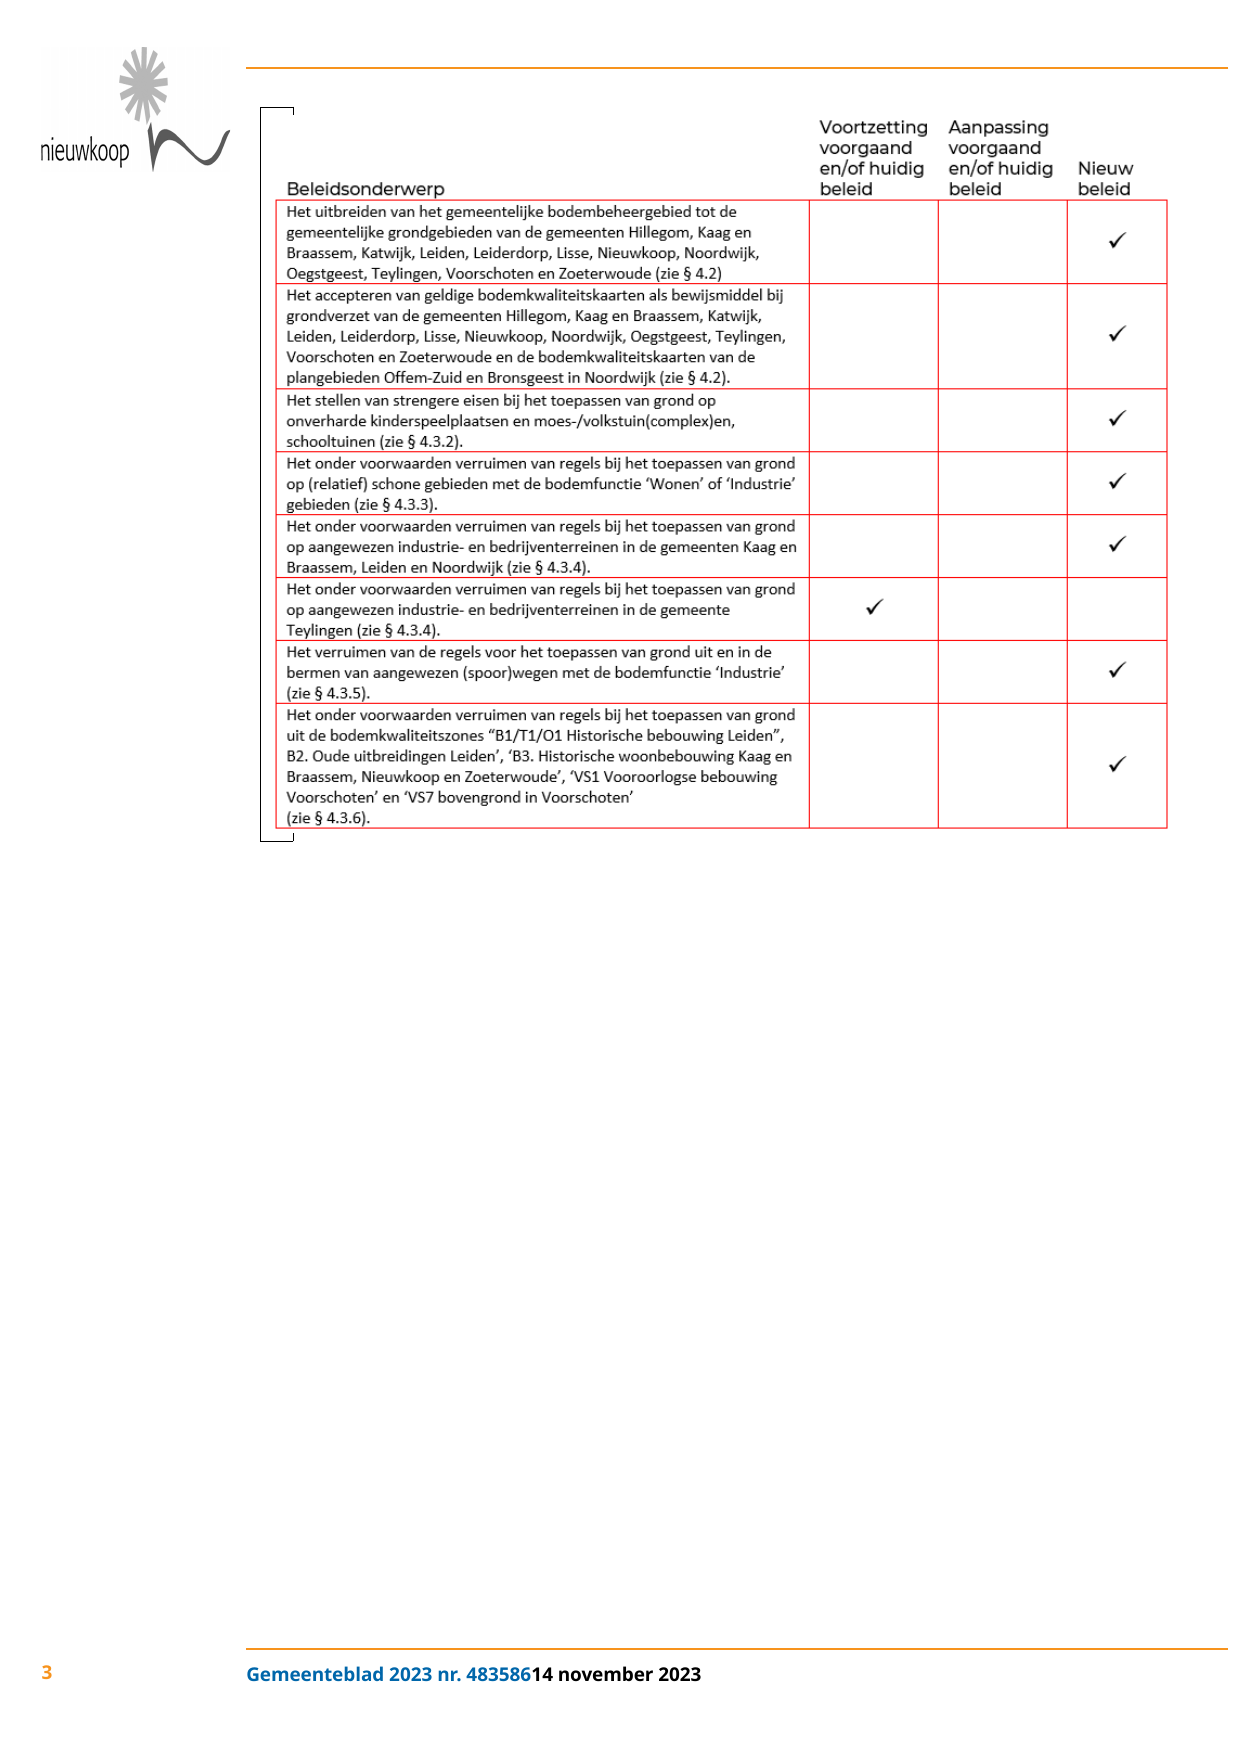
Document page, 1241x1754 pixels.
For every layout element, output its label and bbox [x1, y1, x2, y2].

picture [268, 115, 1173, 833]
picture [41, 47, 231, 172]
